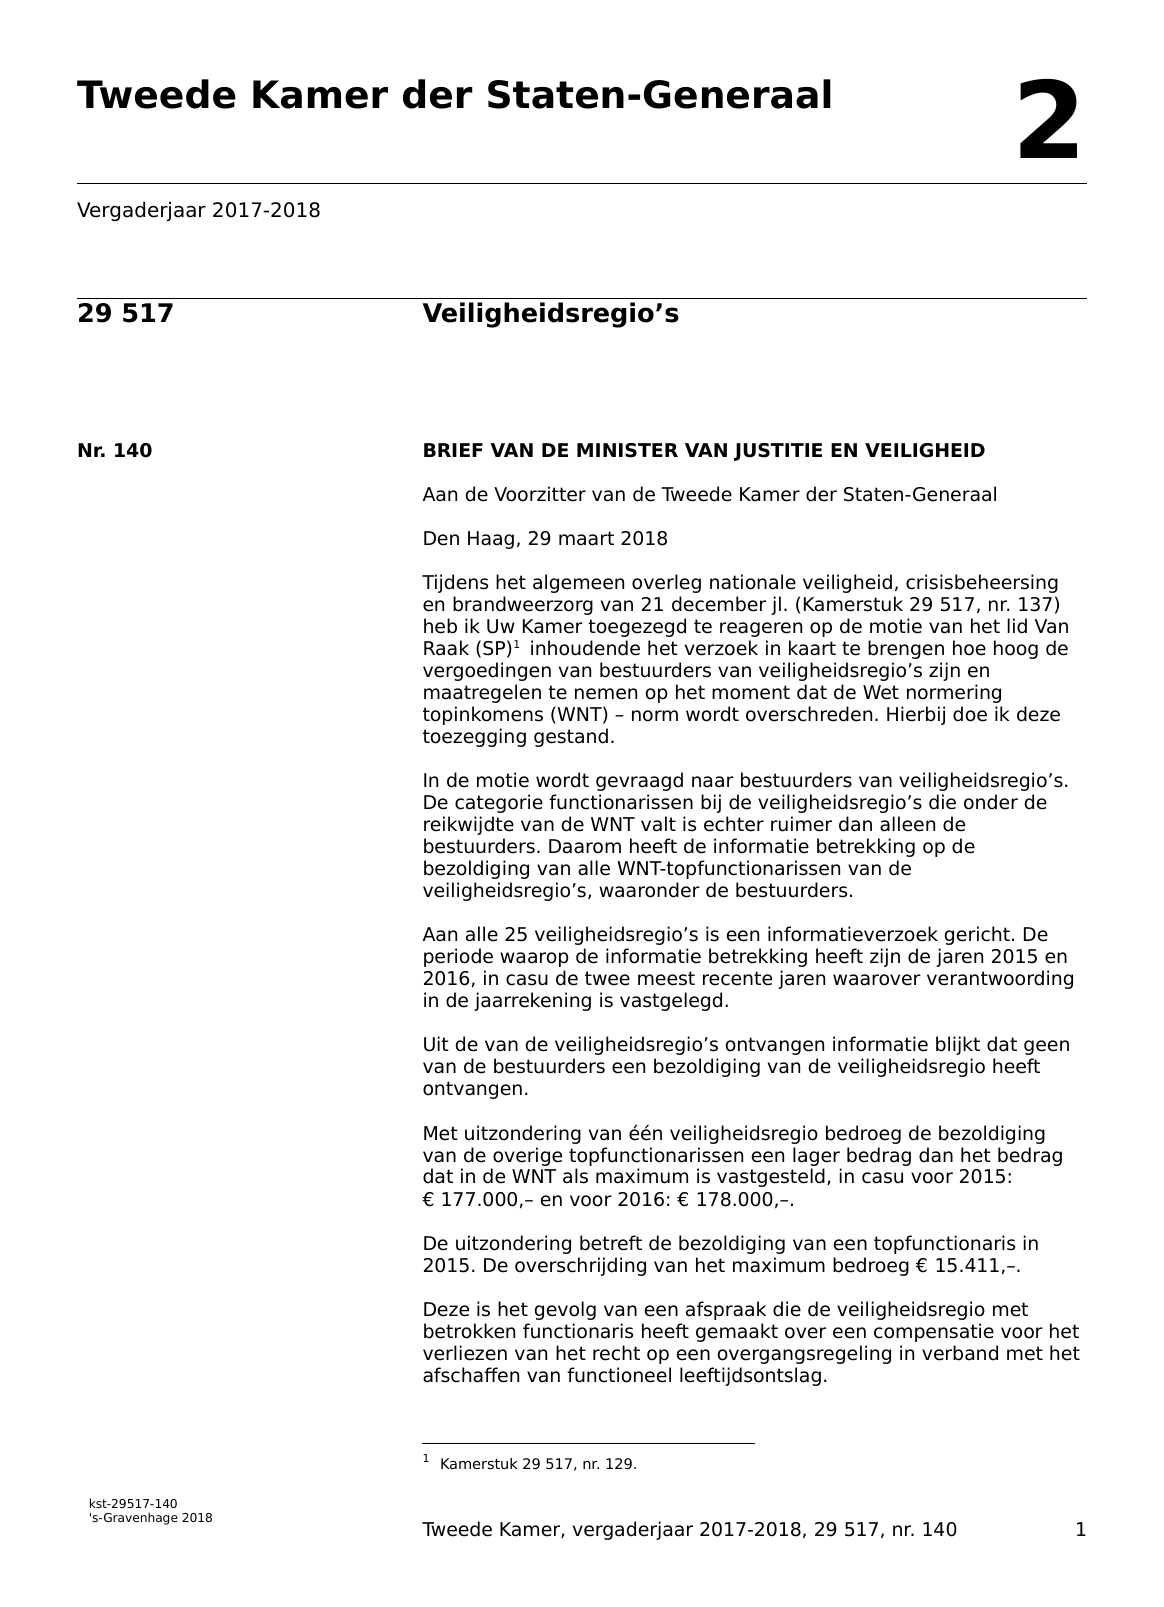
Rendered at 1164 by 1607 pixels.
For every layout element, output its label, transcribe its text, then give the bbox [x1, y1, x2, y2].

text Deze is het gevolg van een afspraak die de veiligheidsregio met betrokken functionaris heeft gemaakt over een compensatie voor het verliezen van het recht op een overgangsregeling in verband met het afschaffen van functioneel leeftijdsontslag. [422, 1299, 1087, 1387]
table_header 2 [886, 59, 1087, 183]
subtitle 29 517 Veiligheidsregio’s [77, 299, 1087, 329]
text Kamerstuk 29 517, nr. 129. [422, 1452, 1087, 1474]
text Tijdens het algemeen overleg nationale veiligheid, crisisbeheersing en brandweerzorg van 21 december jl. (Kamerstuk 29 517, nr. 137) heb ik Uw Kamer toegezegd te reageren op de motie van het lid Van Raak (SP) inhoudende het verzoek in kaart te brengen hoe hoog de vergoedingen van bestuurders van veiligheidsregio’s zijn en maatregelen te nemen op het moment dat de Wet normering topinkomens (WNT) – norm wordt overschreden. Hierbij doe ik deze toezegging gestand. [422, 572, 1087, 748]
text Aan de Voorzitter van de Tweede Kamer der Staten-Generaal [422, 484, 1087, 506]
subtitle Nr. 140 BRIEF VAN DE MINISTER VAN JUSTITIE EN VEILIGHEID [77, 440, 1087, 462]
text Met uitzondering van één veiligheidsregio bedroeg de bezoldiging van de overige topfunctionarissen een lager bedrag dan het bedrag dat in de WNT als maximum is vastgesteld, in casu voor 2015: € 177.000,– en voor 2016: € 178.000,–. [422, 1122, 1087, 1210]
text kst-29517-140 [88, 1497, 323, 1511]
table_header Tweede Kamer der Staten-Generaal [77, 59, 886, 183]
text Den Haag, 29 maart 2018 [422, 528, 1087, 550]
text 's-Gravenhage 2018 [88, 1511, 323, 1525]
text Aan alle 25 veiligheidsregio’s is een informatieverzoek gericht. De periode waarop de informatie betrekking heeft zijn de jaren 2015 en 2016, in casu de twee meest recente jaren waarover verantwoording in de jaarrekening is vastgelegd. [422, 924, 1087, 1012]
table_cell Vergaderjaar 2017-2018 [77, 184, 1087, 298]
text De uitzondering betreft de bezoldiging van een topfunctionaris in 2015. De overschrijding van het maximum bedroeg € 15.411,–. [422, 1233, 1087, 1277]
text In de motie wordt gevraagd naar bestuurders van veiligheidsregio’s. De categorie functionarissen bij de veiligheidsregio’s die onder de reikwijdte van de WNT valt is echter ruimer dan alleen de bestuurders. Daarom heeft de informatie betrekking op de bezoldiging van alle WNT-topfunctionarissen van de veiligheidsregio’s, waaronder de bestuurders. [422, 770, 1087, 902]
text Uit de van de veiligheidsregio’s ontvangen informatie blijkt dat geen van de bestuurders een bezoldiging van de veiligheidsregio heeft ontvangen. [422, 1034, 1087, 1100]
